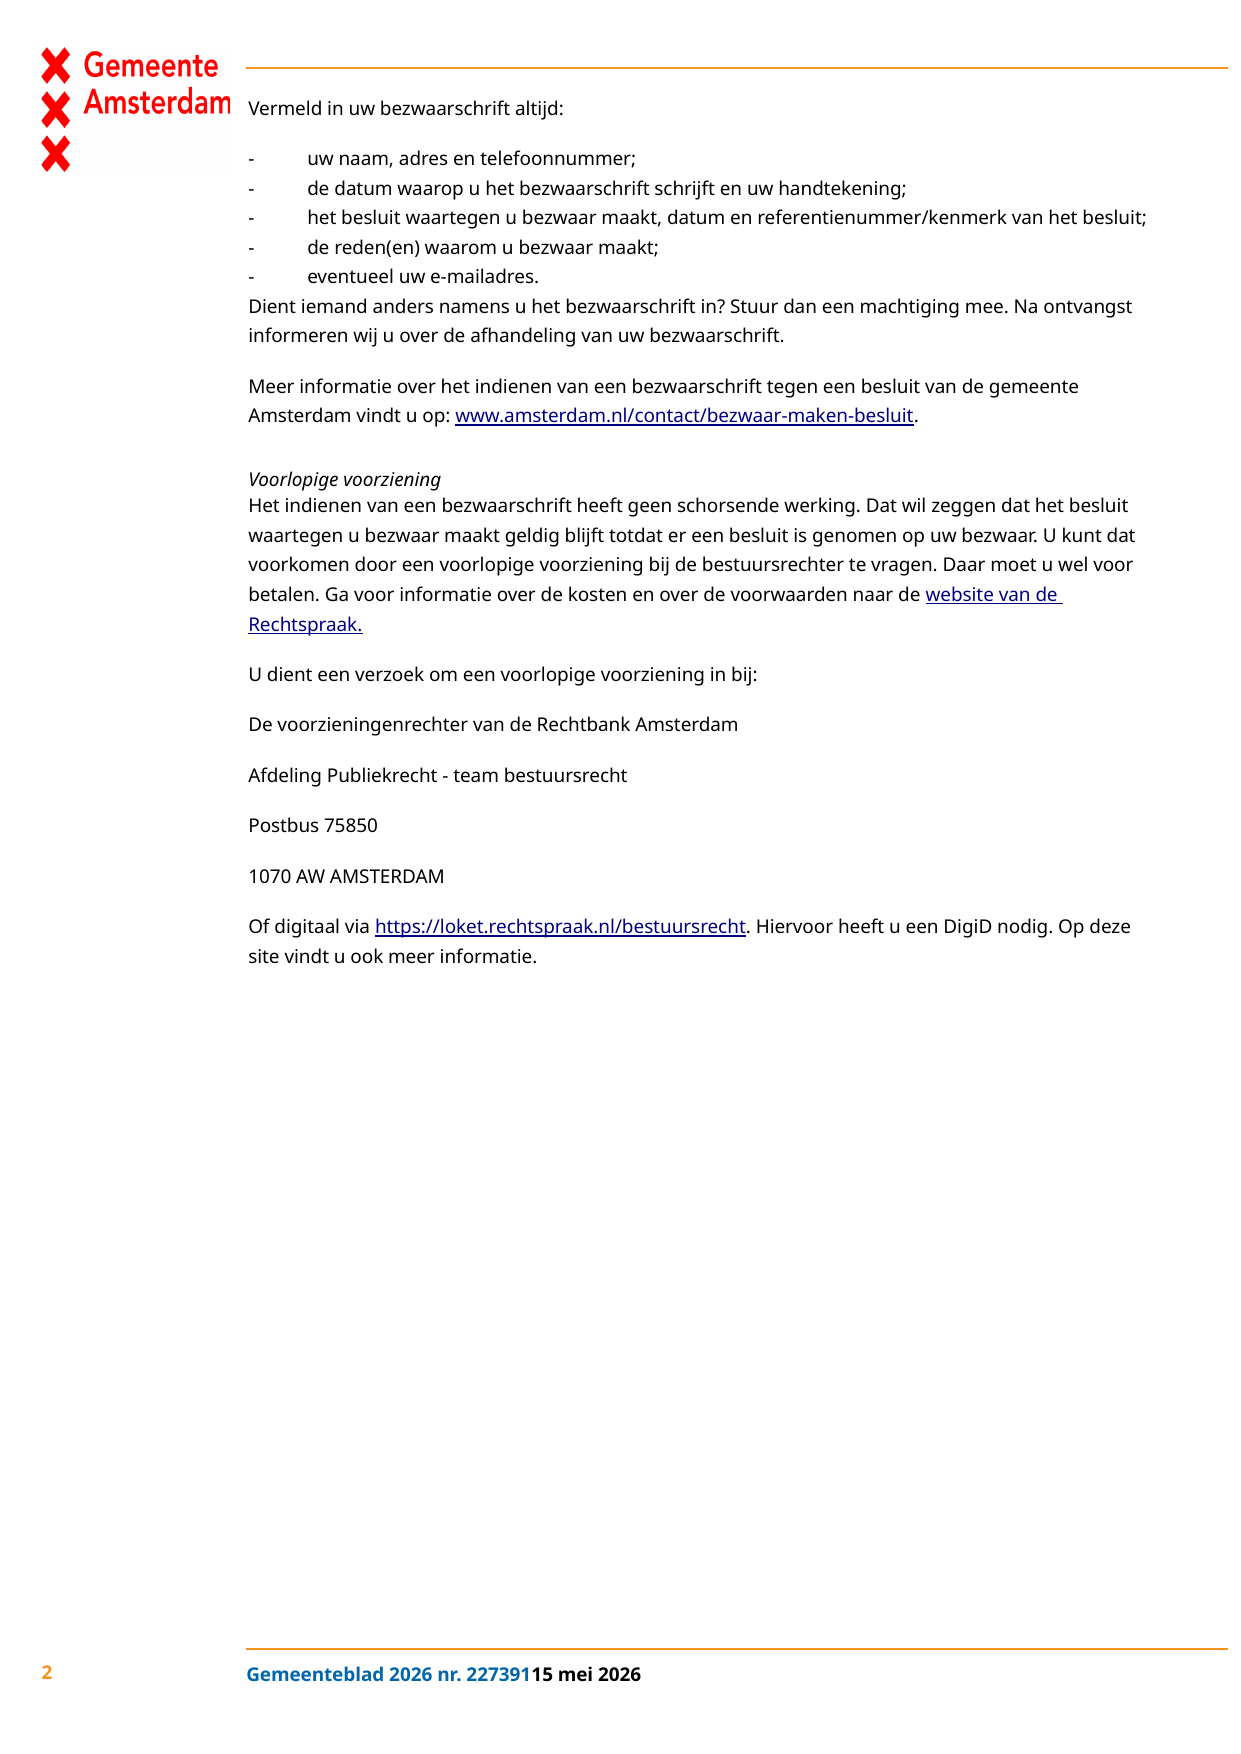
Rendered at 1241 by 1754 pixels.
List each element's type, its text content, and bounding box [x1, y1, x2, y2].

text Vermeld in uw bezwaarschrift altijd: [248, 95, 1152, 121]
text Of digitaal via https://loket.rechtspraak.nl/bestuursrecht. Hiervoor heeft u een DigiD nodig. Op deze site vindt u ook meer informatie. [248, 913, 1152, 968]
text Het indienen van een bezwaarschrift heeft geen schorsende werking. Dat wil zeggen dat het besluit waartegen u bezwaar maakt geldig blijft totdat er een besluit is genomen op uw bezwaar. U kunt dat voorkomen door een voorlopige voorziening bij de bestuursrechter te vragen. Daar moet u wel voor betalen. Ga voor informatie over de kosten en over de voorwaarden naar de website van de Rechtspraak. [248, 492, 1152, 636]
picture [41, 47, 231, 172]
text 1070 AW AMSTERDAM [248, 863, 1152, 888]
text Voorlopige voorziening [248, 467, 1152, 492]
text Meer informatie over het indienen van een bezwaarschrift tegen een besluit van de gemeente Amsterdam vindt u op: www.amsterdam.nl/contact/bezwaar-maken-besluit. [248, 373, 1152, 428]
list het besluit waartegen u bezwaar maakt, datum en referentienummer/kenmerk van het besluit; [248, 204, 1152, 230]
list uw naam, adres en telefoonnummer; [248, 145, 1152, 171]
list eventueel uw e-mailadres. [248, 263, 1152, 289]
list de datum waarop u het bezwaarschrift schrijft en uw handtekening; [248, 175, 1152, 201]
text Postbus 75850 [248, 812, 1152, 838]
list de reden(en) waarom u bezwaar maakt; [248, 234, 1152, 260]
text Afdeling Publiekrecht - team bestuursrecht [248, 762, 1152, 788]
text U dient een verzoek om een voorlopige voorziening in bij: [248, 661, 1152, 687]
text Dient iemand anders namens u het bezwaarschrift in? Stuur dan een machtiging mee. Na ontvangst informeren wij u over de afhandeling van uw bezwaarschrift. [248, 293, 1152, 348]
text De voorzieningenrechter van de Rechtbank Amsterdam [248, 712, 1152, 737]
